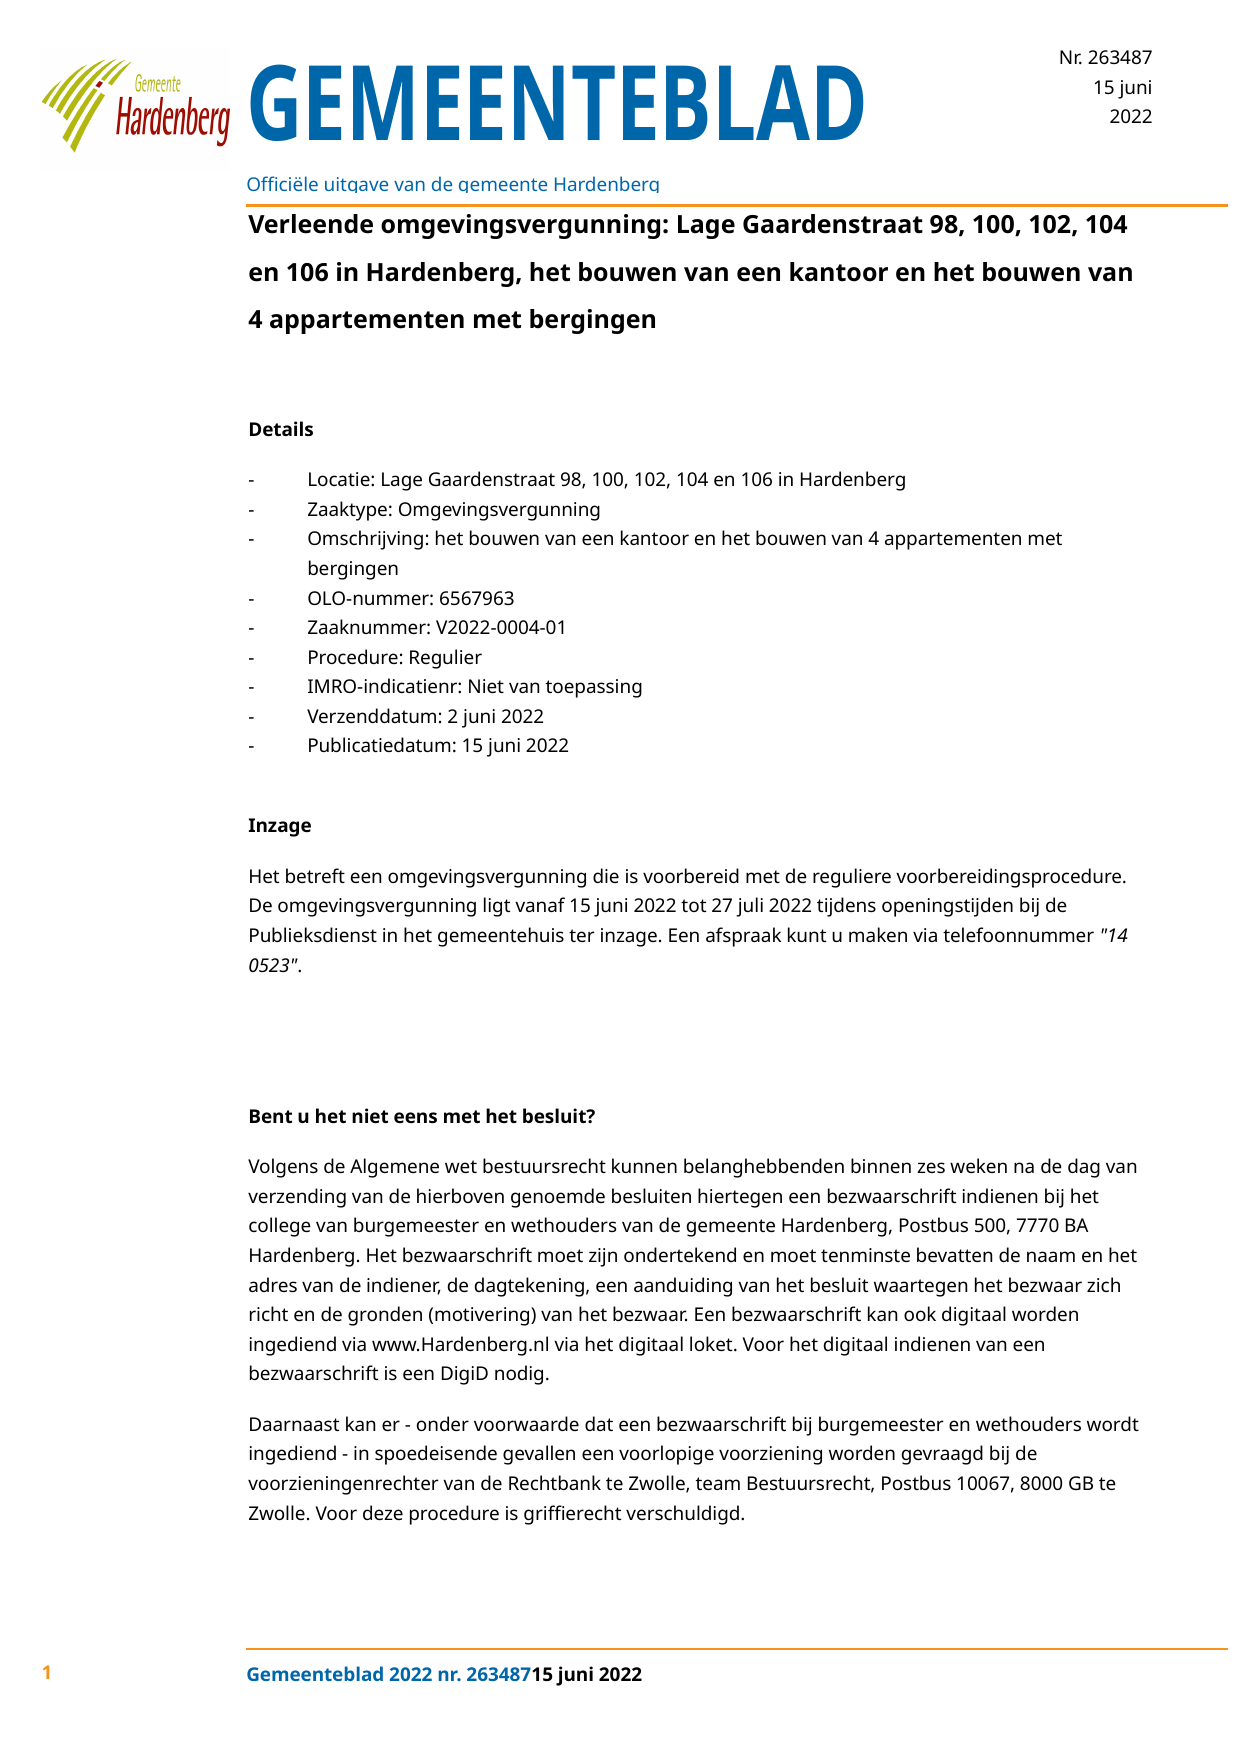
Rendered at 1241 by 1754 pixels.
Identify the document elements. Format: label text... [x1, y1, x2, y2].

list IMRO-indicatienr: Niet van toepassing [248, 673, 1152, 699]
text Details [248, 416, 1152, 442]
text Het betreft een omgevingsvergunning die is voorbereid met de reguliere voorbereidingsprocedure. De omgevingsvergunning ligt vanaf 15 juni 2022 tot 27 juli 2022 tijdens openingstijden bij de Publieksdienst in het gemeentehuis ter inzage. Een afspraak kunt u maken via telefoonnummer "14 0523". [248, 863, 1152, 977]
text Inzage [248, 813, 1152, 838]
list Zaaktype: Omgevingsvergunning [248, 496, 1152, 522]
list Verzenddatum: 2 juni 2022 [248, 703, 1152, 729]
list Zaaknummer: V2022-0004-01 [248, 614, 1152, 640]
list Publicatiedatum: 15 juni 2022 [248, 733, 1152, 758]
text Bent u het niet eens met het besluit? [248, 1103, 1152, 1129]
list OLO-nummer: 6567963 [248, 585, 1152, 610]
list Locatie: Lage Gaardenstraat 98, 100, 102, 104 en 106 in Hardenberg [248, 466, 1152, 492]
list Omschrijving: het bouwen van een kantoor en het bouwen van 4 appartementen met bergingen [248, 526, 1152, 581]
text Daarnaast kan er - onder voorwaarde dat een bezwaarschrift bij burgemeester en wethouders wordt ingediend - in spoedeisende gevallen een voorlopige voorziening worden gevraagd bij de voorzieningenrechter van de Rechtbank te Zwolle, team Bestuursrecht, Postbus 10067, 8000 GB te Zwolle. Voor deze procedure is griffierecht verschuldigd. [248, 1411, 1152, 1525]
picture [41, 47, 231, 172]
text Volgens de Algemene wet bestuursrecht kunnen belanghebbenden binnen zes weken na de dag van verzending van de hierboven genoemde besluiten hiertegen een bezwaarschrift indienen bij het college van burgemeester en wethouders van de gemeente Hardenberg, Postbus 500, 7770 BA Hardenberg. Het bezwaarschrift moet zijn ondertekend en moet tenminste bevatten de naam en het adres van de indiener, de dagtekening, een aanduiding van het besluit waartegen het bezwaar zich richt en de gronden (motivering) van het bezwaar. Een bezwaarschrift kan ook digitaal worden ingediend via www.Hardenberg.nl via het digitaal loket. Voor het digitaal indienen van een bezwaarschrift is een DigiD nodig. [248, 1153, 1152, 1386]
list Procedure: Regulier [248, 644, 1152, 669]
text Verleende omgevingsvergunning: Lage Gaardenstraat 98, 100, 102, 104 en 106 in Hardenberg, het bouwen van een kantoor en het bouwen van 4 appartementen met bergingen [248, 207, 1152, 336]
